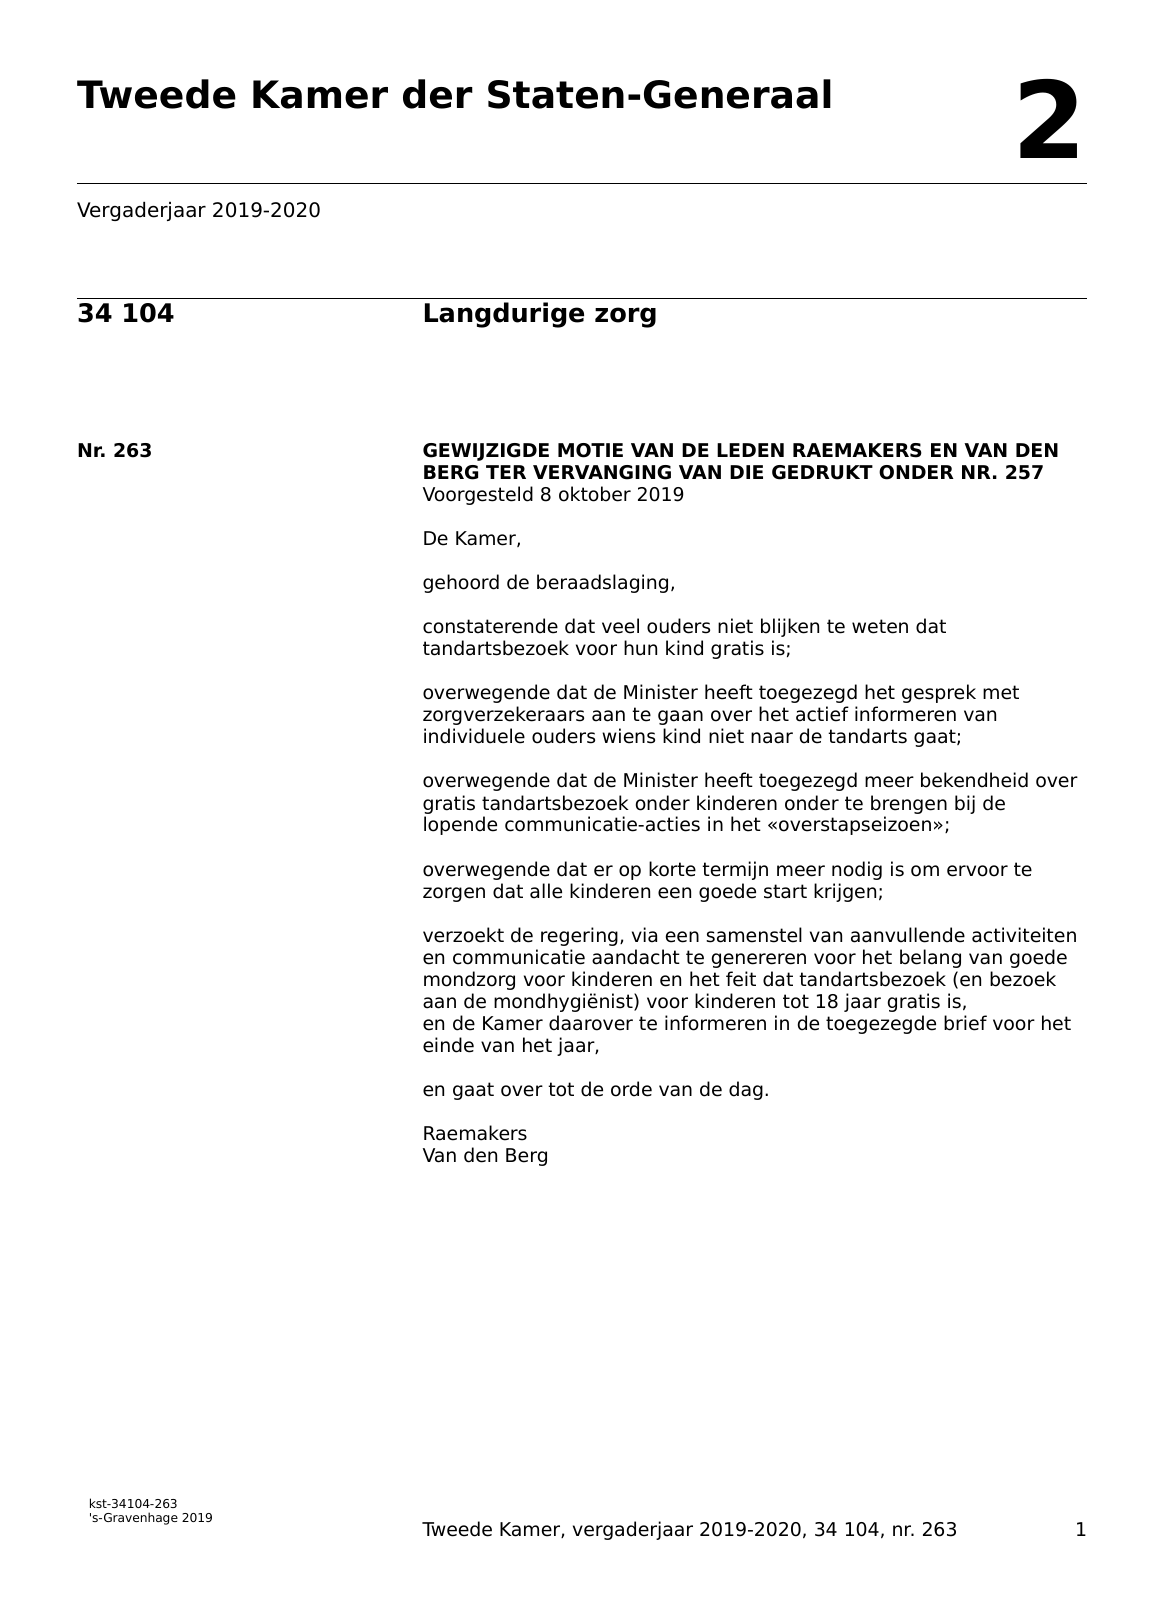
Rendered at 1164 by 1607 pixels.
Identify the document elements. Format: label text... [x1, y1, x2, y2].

table_cell Vergaderjaar 2019-2020 [77, 184, 1087, 298]
text De Kamer, [422, 528, 1087, 550]
text kst-34104-263 [88, 1497, 323, 1511]
table_header 2 [886, 59, 1087, 183]
text overwegende dat de Minister heeft toegezegd het gesprek met zorgverzekeraars aan te gaan over het actief informeren van individuele ouders wiens kind niet naar de tandarts gaat; [422, 682, 1087, 748]
text Van den Berg [422, 1145, 1087, 1167]
text 's-Gravenhage 2019 [88, 1511, 323, 1525]
text verzoekt de regering, via een samenstel van aanvullende activiteiten en communicatie aandacht te genereren voor het belang van goede mondzorg voor kinderen en het feit dat tandartsbezoek (en bezoek aan de mondhygiënist) voor kinderen tot 18 jaar gratis is, [422, 925, 1087, 1013]
subtitle 34 104 Langdurige zorg [77, 299, 1087, 329]
table_header Tweede Kamer der Staten-Generaal [77, 59, 886, 183]
text Voorgesteld 8 oktober 2019 [422, 484, 1087, 506]
text en de Kamer daarover te informeren in de toegezegde brief voor het einde van het jaar, [422, 1013, 1087, 1057]
subtitle Nr. 263 GEWIJZIGDE MOTIE VAN DE LEDEN RAEMAKERS EN VAN DEN BERG TER VERVANGING VAN DIE GEDRUKT ONDER NR. 257 [77, 440, 1087, 484]
text constaterende dat veel ouders niet blijken te weten dat tandartsbezoek voor hun kind gratis is; [422, 616, 1087, 660]
text overwegende dat de Minister heeft toegezegd meer bekendheid over gratis tandartsbezoek onder kinderen onder te brengen bij de lopende communicatie-acties in het «overstapseizoen»; [422, 770, 1087, 836]
text overwegende dat er op korte termijn meer nodig is om ervoor te zorgen dat alle kinderen een goede start krijgen; [422, 858, 1087, 902]
text gehoord de beraadslaging, [422, 572, 1087, 594]
text en gaat over tot de orde van de dag. [422, 1079, 1087, 1101]
text Raemakers [422, 1123, 1087, 1145]
